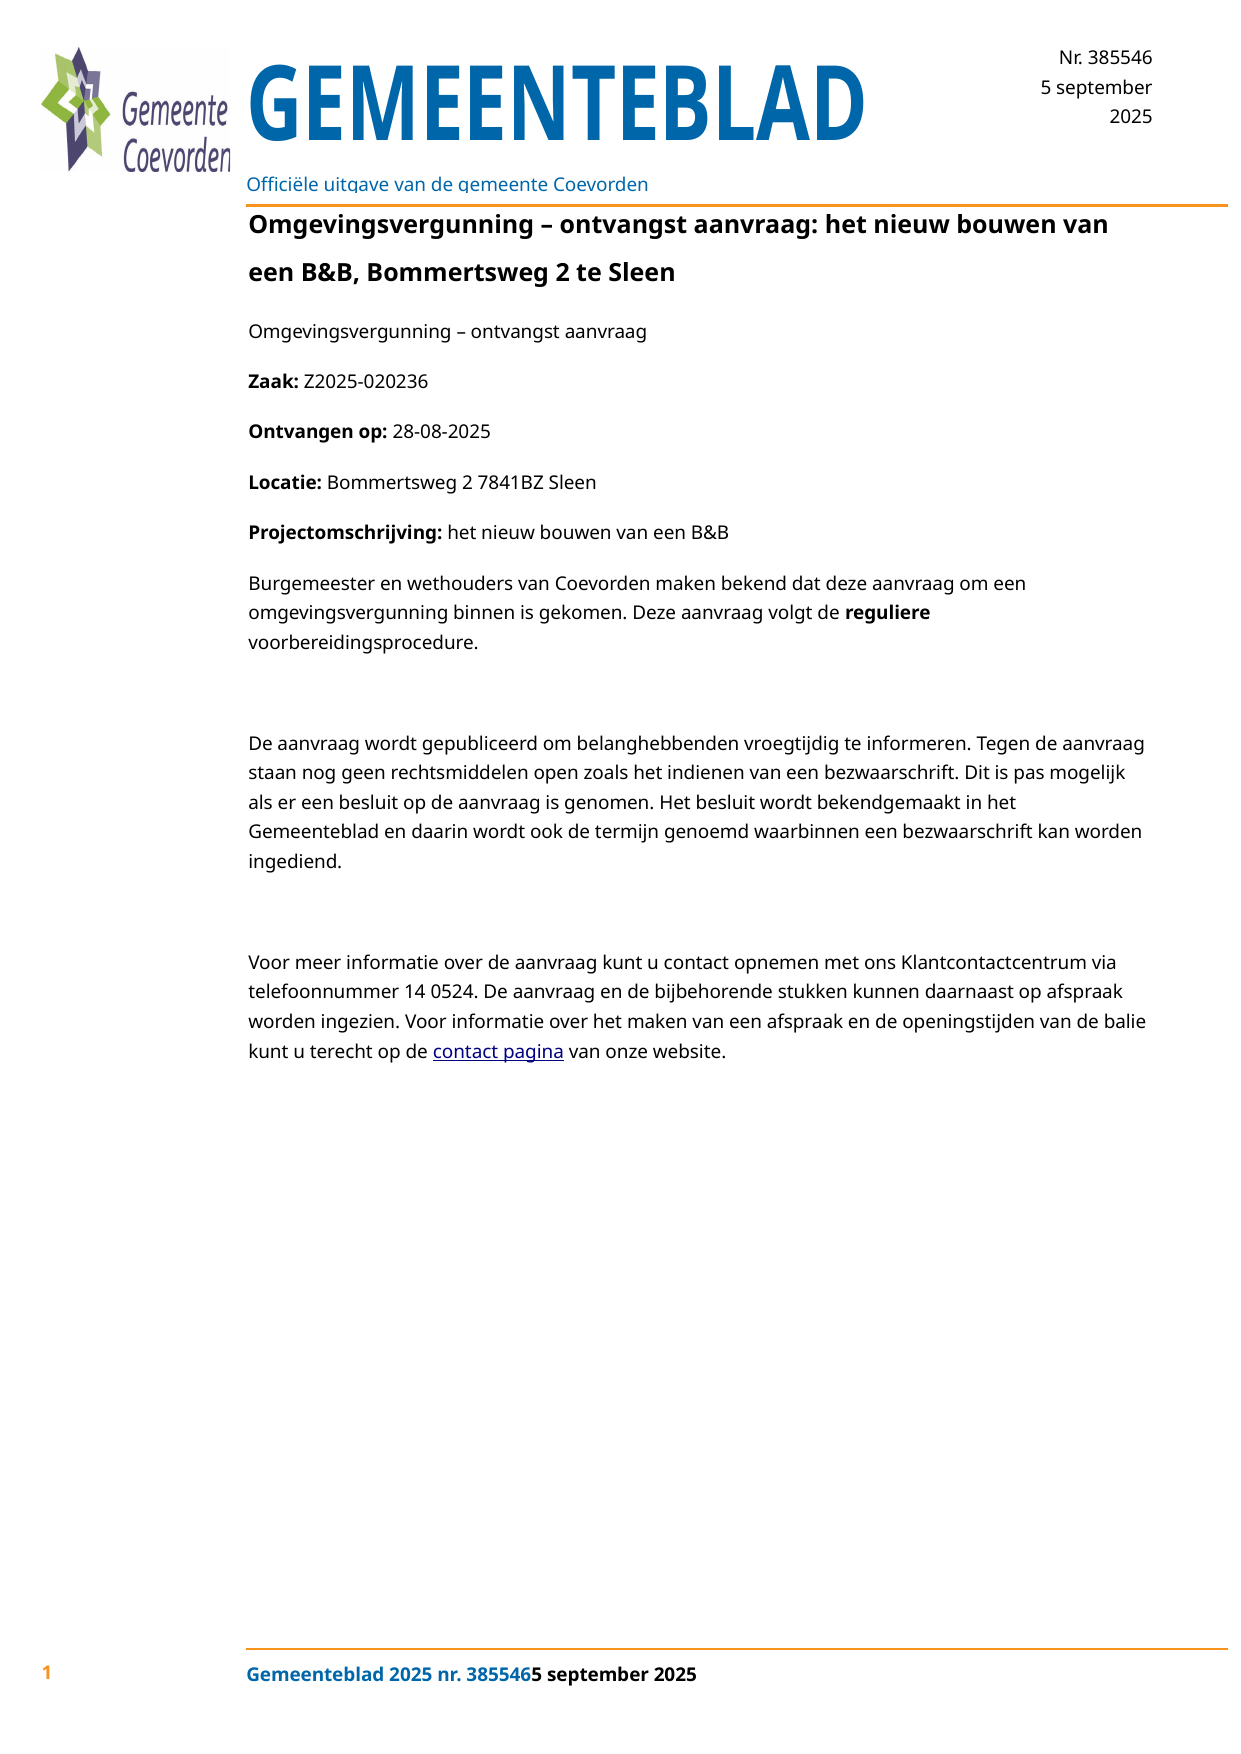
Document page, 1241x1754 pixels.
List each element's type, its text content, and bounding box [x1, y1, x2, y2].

text Ontvangen op: 28-08-2025 [248, 419, 1152, 444]
picture [41, 47, 231, 172]
text Voor meer informatie over de aanvraag kunt u contact opnemen met ons Klantcontactcentrum via telefoonnummer 14 0524. De aanvraag en de bijbehorende stukken kunnen daarnaast op afspraak worden ingezien. Voor informatie over het maken van een afspraak en de openingstijden van de balie kunt u terecht op de contact pagina van onze website. [248, 949, 1152, 1064]
text Burgemeester en wethouders van Coevorden maken bekend dat deze aanvraag om een omgevingsvergunning binnen is gekomen. Deze aanvraag volgt de reguliere voorbereidingsprocedure. [248, 570, 1152, 655]
text Projectomschrijving: het nieuw bouwen van een B&B [248, 519, 1152, 545]
text Omgevingsvergunning – ontvangst aanvraag: het nieuw bouwen van een B&B, Bommertsweg 2 te Sleen [248, 207, 1152, 288]
text Zaak: Z2025-020236 [248, 368, 1152, 394]
text Omgevingsvergunning – ontvangst aanvraag [248, 318, 1152, 344]
text Locatie: Bommertsweg 2 7841BZ Sleen [248, 469, 1152, 495]
text De aanvraag wordt gepubliceerd om belanghebbenden vroegtijdig te informeren. Tegen de aanvraag staan nog geen rechtsmiddelen open zoals het indienen van een bezwaarschrift. Dit is pas mogelijk als er een besluit op de aanvraag is genomen. Het besluit wordt bekendgemaakt in het Gemeenteblad en daarin wordt ook de termijn genoemd waarbinnen een bezwaarschrift kan worden ingediend. [248, 730, 1152, 874]
